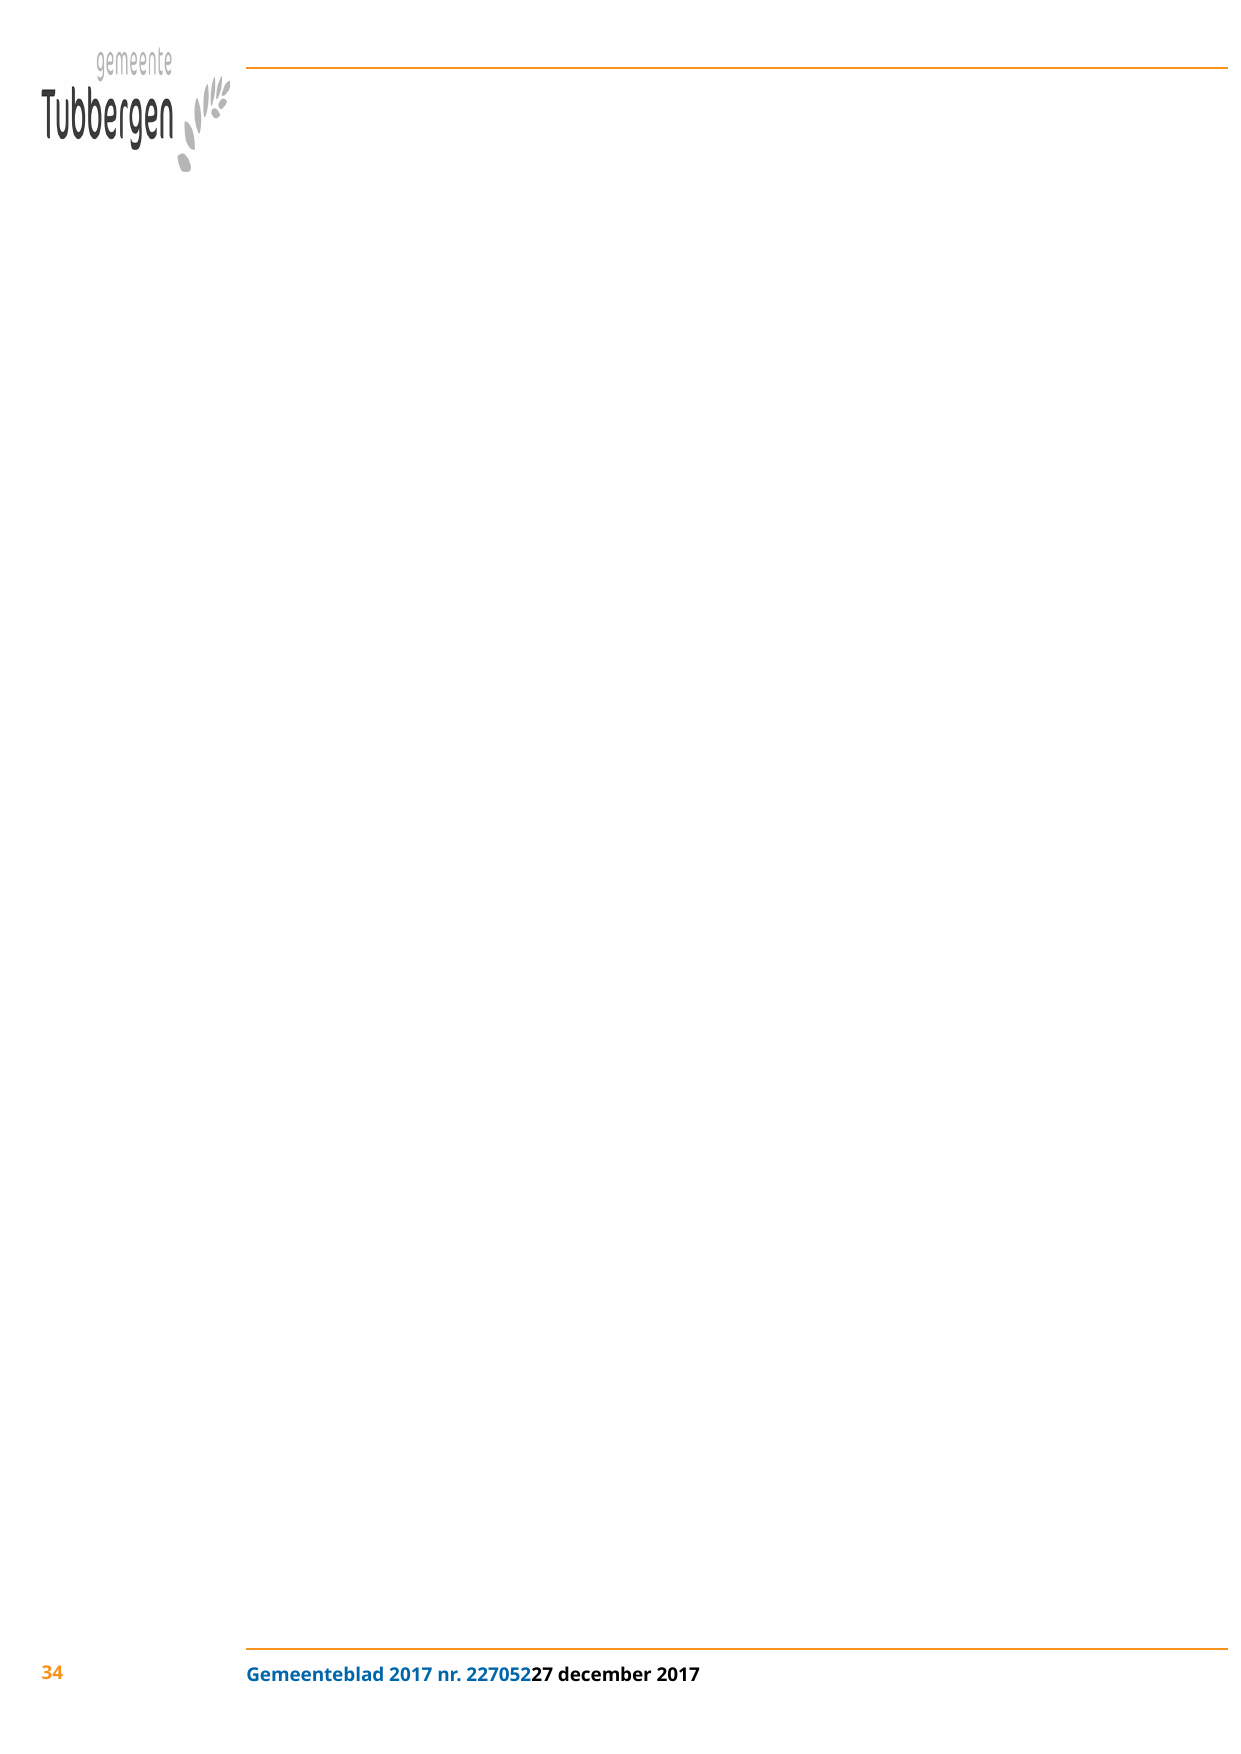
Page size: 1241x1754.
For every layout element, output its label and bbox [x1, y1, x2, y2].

picture [41, 47, 231, 172]
